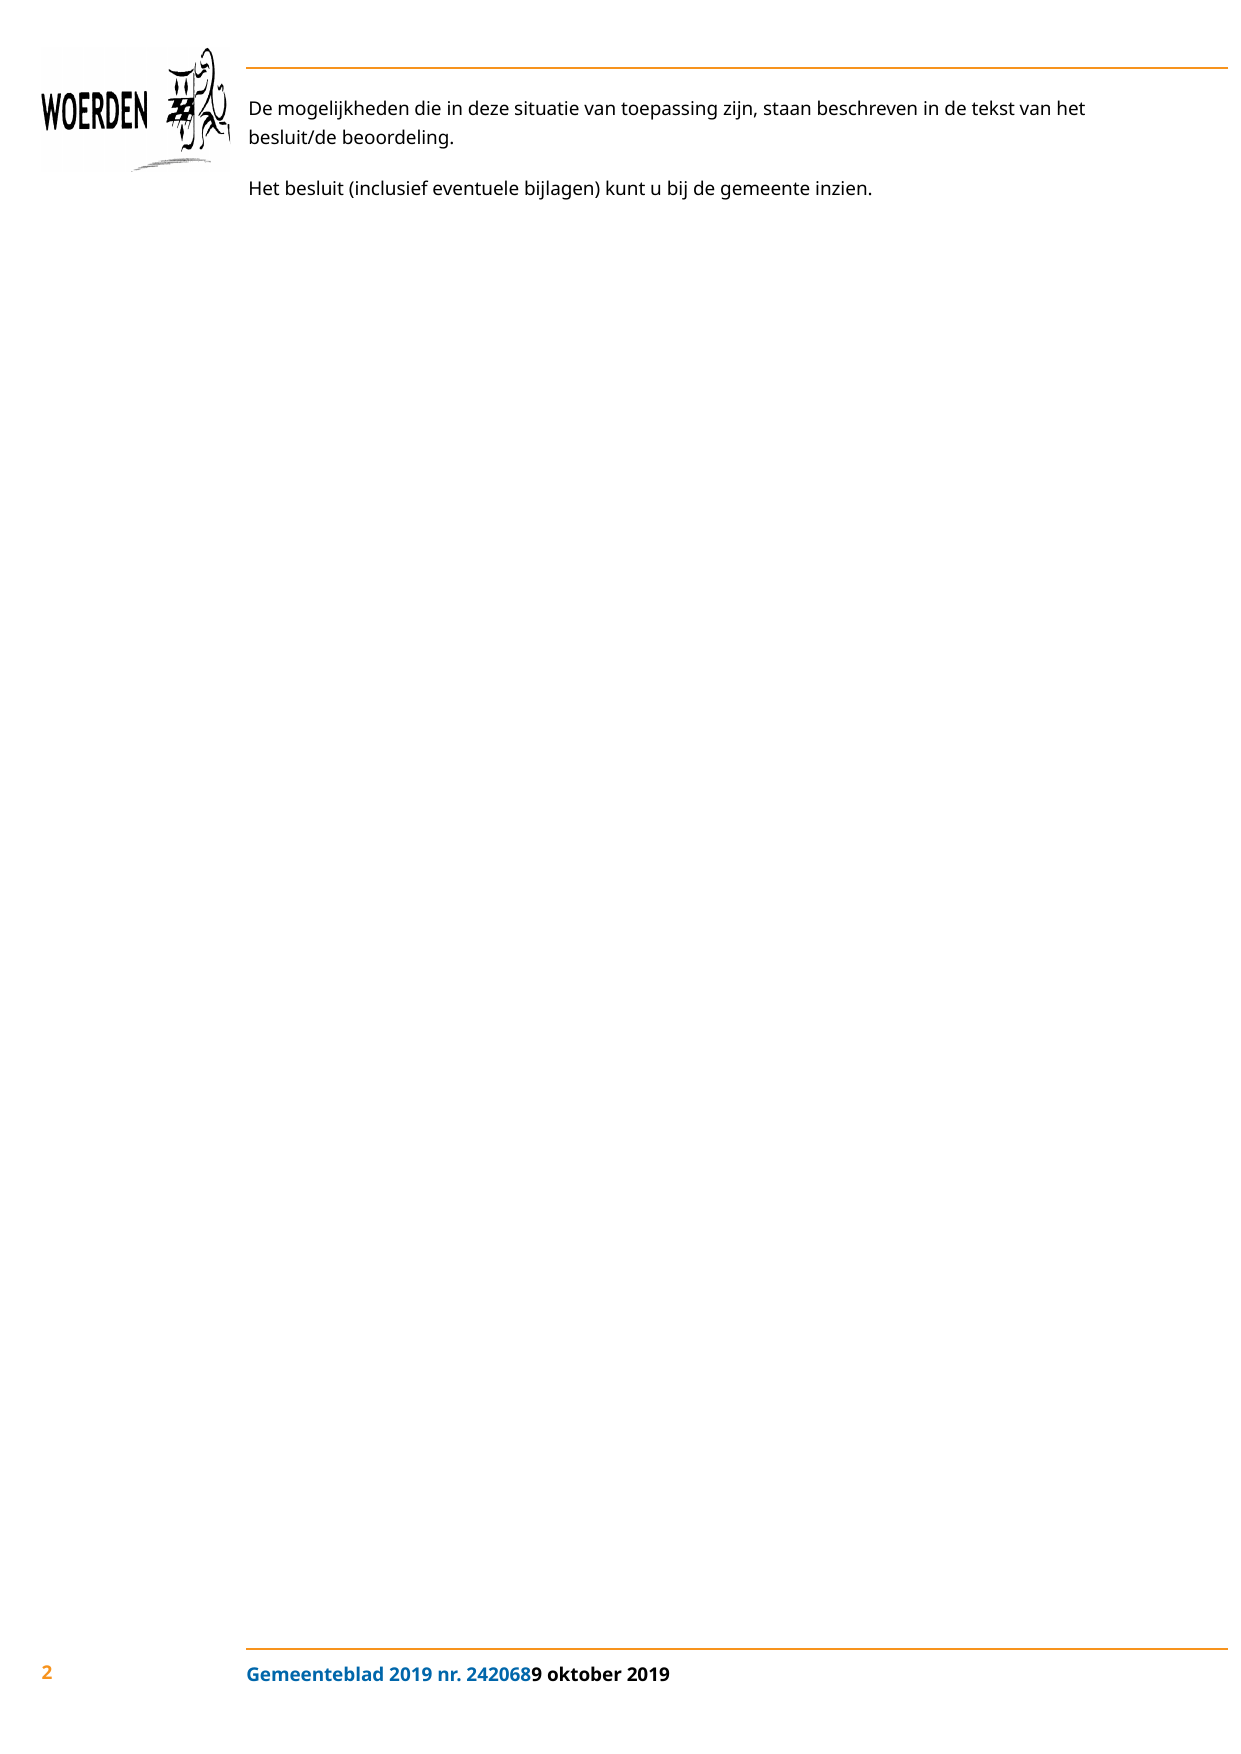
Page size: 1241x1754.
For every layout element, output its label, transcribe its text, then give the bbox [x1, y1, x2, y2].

text De mogelijkheden die in deze situatie van toepassing zijn, staan beschreven in de tekst van het besluit/de beoordeling. [248, 95, 1152, 150]
text Het besluit (inclusief eventuele bijlagen) kunt u bij de gemeente inzien. [248, 175, 1152, 201]
picture [41, 47, 231, 172]
